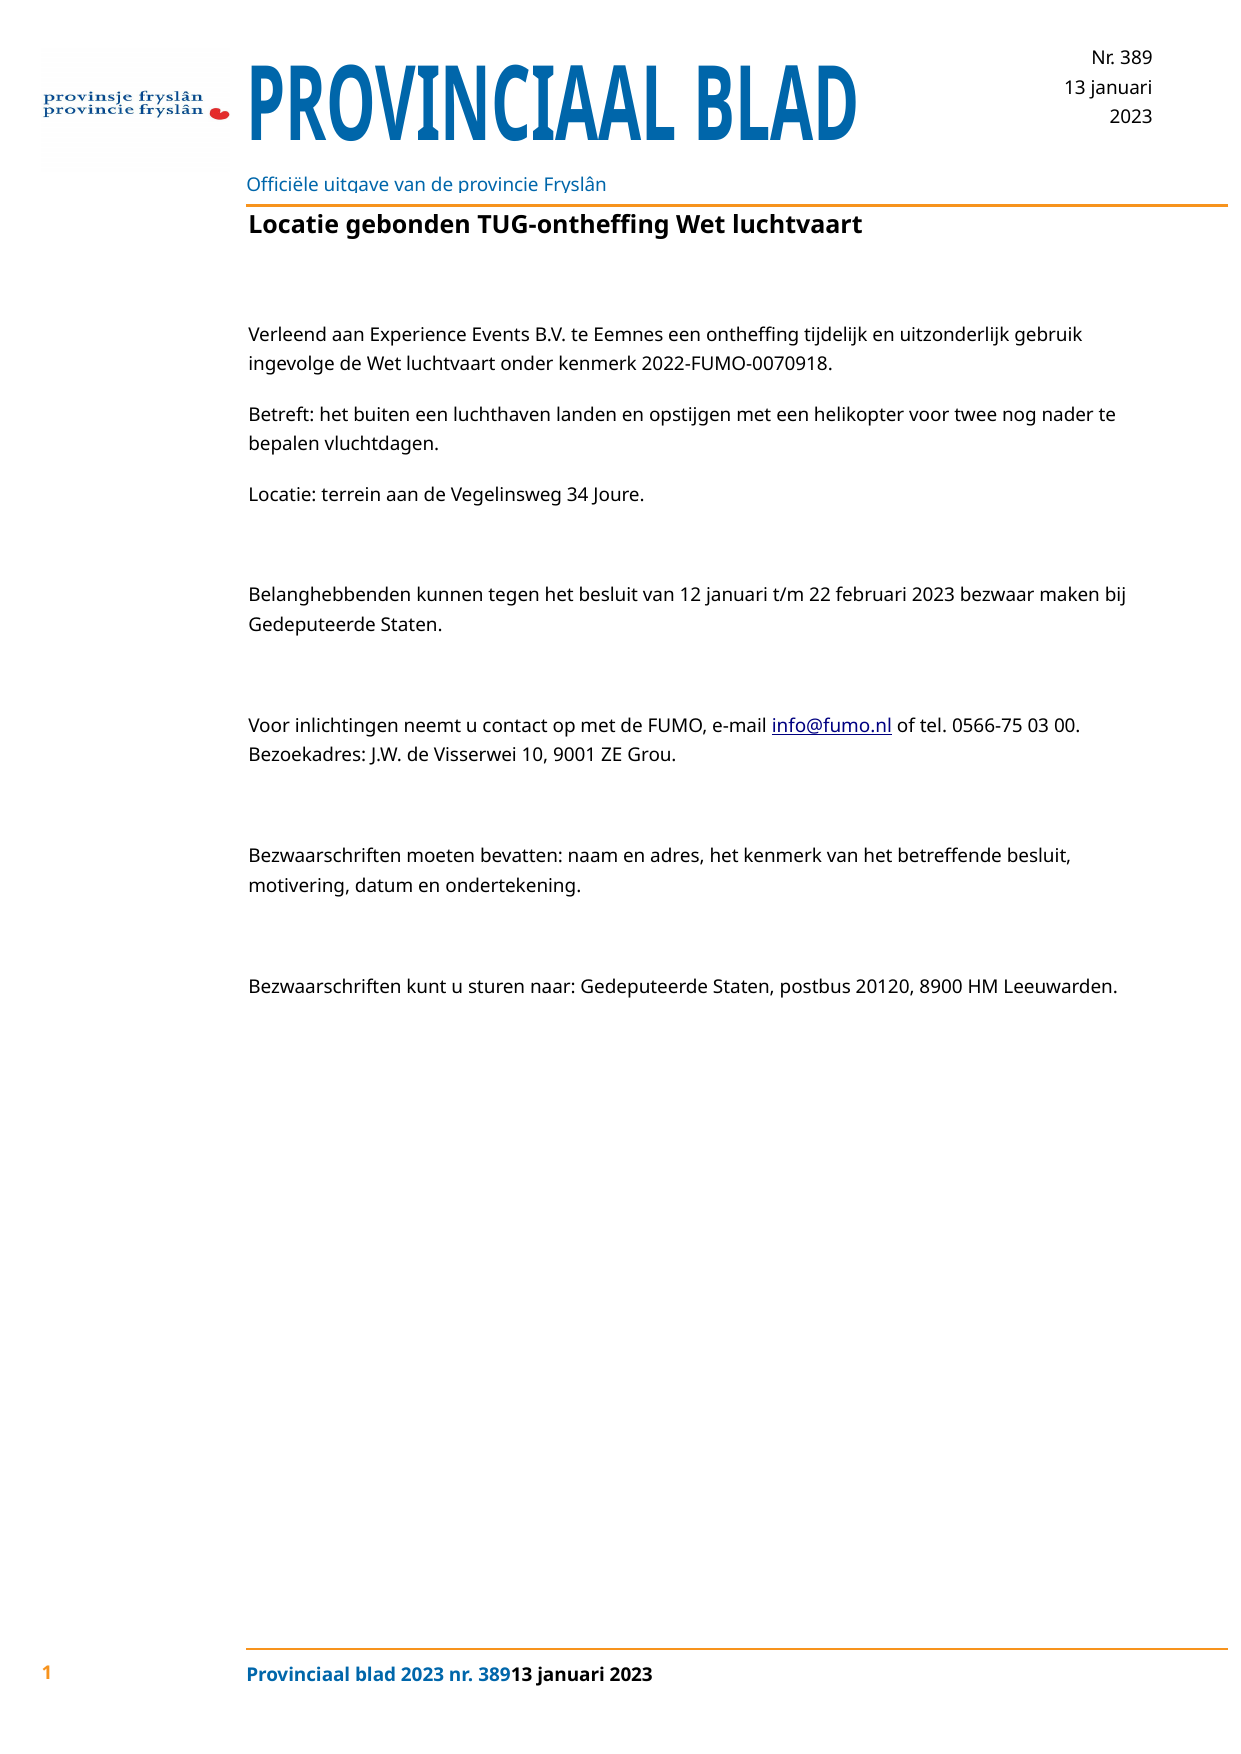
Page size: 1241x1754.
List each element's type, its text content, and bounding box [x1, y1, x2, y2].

picture [41, 47, 231, 172]
text Voor inlichtingen neemt u contact op met de FUMO, e-mail info@fumo.nl of tel. 0566-75 03 00. Bezoekadres: J.W. de Visserwei 10, 9001 ZE Grou. [248, 712, 1152, 767]
text Betreft: het buiten een luchthaven landen en opstijgen met een helikopter voor twee nog nader te bepalen vluchtdagen. [248, 401, 1152, 456]
text Belanghebbenden kunnen tegen het besluit van 12 januari t/m 22 februari 2023 bezwaar maken bij Gedeputeerde Staten. [248, 582, 1152, 637]
text Locatie: terrein aan de Vegelinsweg 34 Joure. [248, 481, 1152, 506]
text Bezwaarschriften moeten bevatten: naam en adres, het kenmerk van het betreffende besluit, motivering, datum en ondertekening. [248, 842, 1152, 898]
text Bezwaarschriften kunt u sturen naar: Gedeputeerde Staten, postbus 20120, 8900 HM Leeuwarden. [248, 973, 1152, 998]
text Locatie gebonden TUG-ontheffing Wet luchtvaart [248, 207, 1152, 241]
text Verleend aan Experience Events B.V. te Eemnes een ontheffing tijdelijk en uitzonderlijk gebruik ingevolge de Wet luchtvaart onder kenmerk 2022-FUMO-0070918. [248, 321, 1152, 376]
